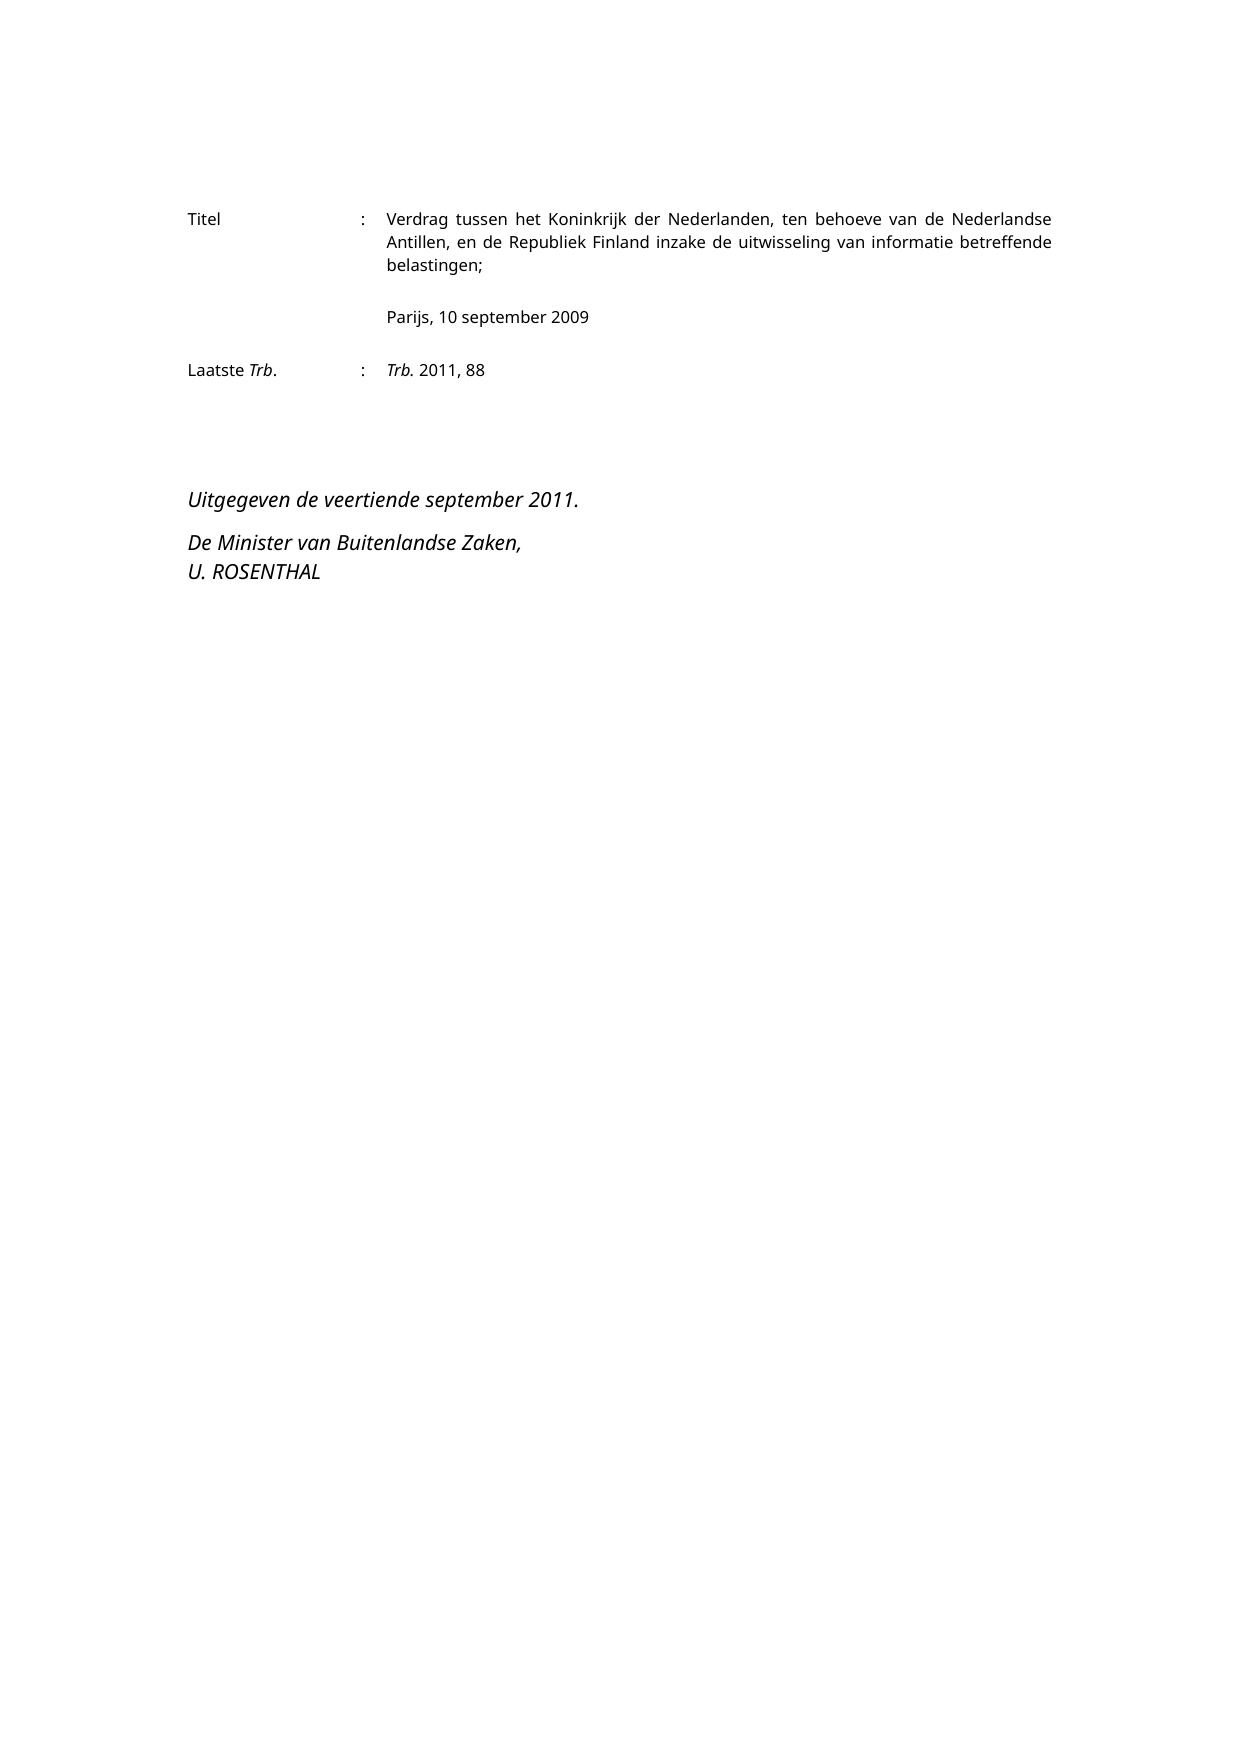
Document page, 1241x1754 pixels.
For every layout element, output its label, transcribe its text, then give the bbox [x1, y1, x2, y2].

table_cell Laatste Trb. [188, 359, 361, 411]
text Uitgegeven de veertiende september 2011. [187, 485, 1053, 513]
table_cell Trb. 2011, 88 [386, 359, 1053, 411]
text De Minister van Buitenlandse Zaken, [187, 528, 1053, 557]
table_header Verdrag tussen het Koninkrijk der Nederlanden, ten behoeve van de Nederlandse Antillen, en de Republiek Finland inzake de uitwisseling van informatie betreffende belastingen; Parijs, 10 september 2009 [386, 208, 1053, 359]
table_header : [361, 208, 386, 359]
text U. ROSENTHAL [187, 557, 1053, 585]
table_cell : [361, 359, 386, 411]
table_header Titel [188, 208, 361, 359]
